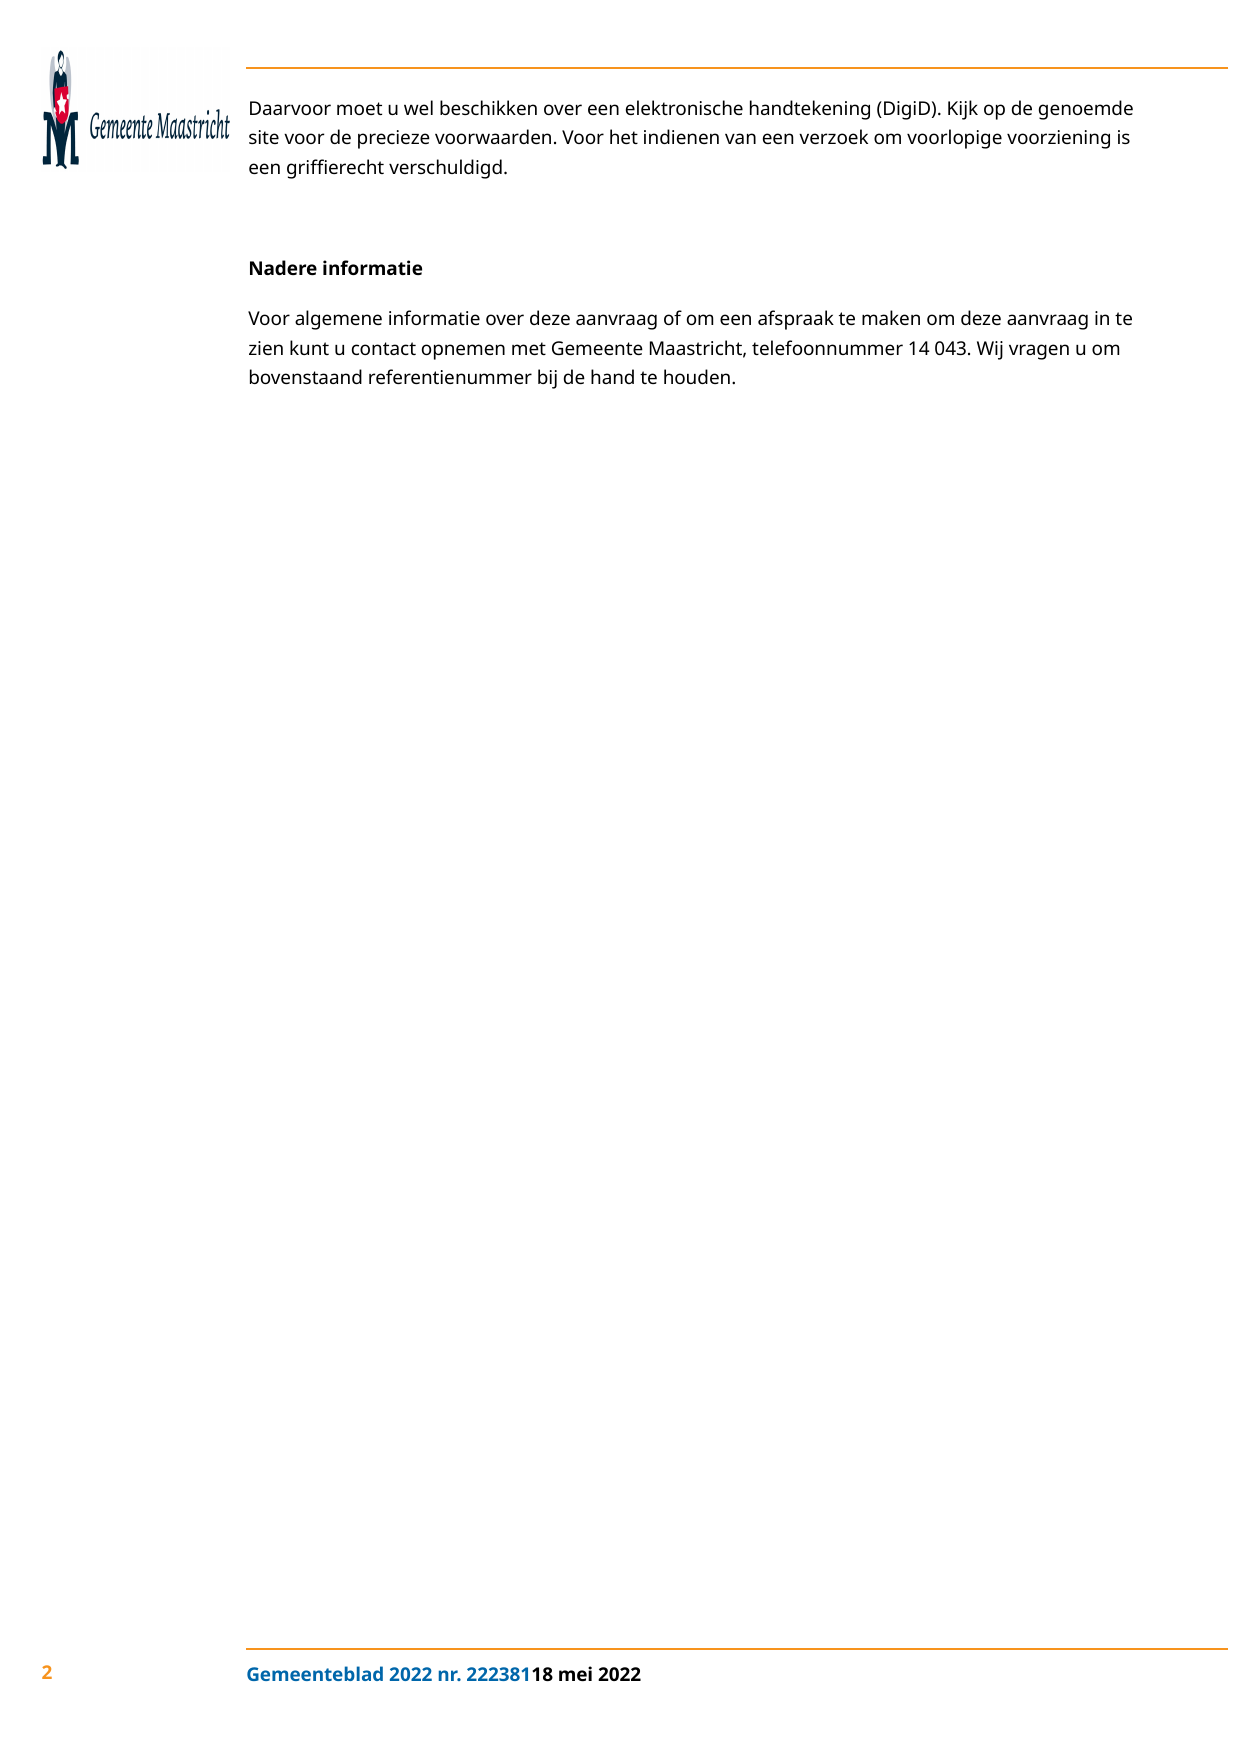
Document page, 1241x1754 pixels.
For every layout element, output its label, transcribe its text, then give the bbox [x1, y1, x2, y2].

text Voor algemene informatie over deze aanvraag of om een afspraak te maken om deze aanvraag in te zien kunt u contact opnemen met Gemeente Maastricht, telefoonnummer 14 043. Wij vragen u om bovenstaand referentienummer bij de hand te houden. [248, 305, 1152, 390]
text Nadere informatie [248, 255, 1152, 281]
picture [41, 47, 231, 172]
text Daarvoor moet u wel beschikken over een elektronische handtekening (DigiD). Kijk op de genoemde site voor de precieze voorwaarden. Voor het indienen van een verzoek om voorlopige voorziening is een griffierecht verschuldigd. [248, 95, 1152, 180]
